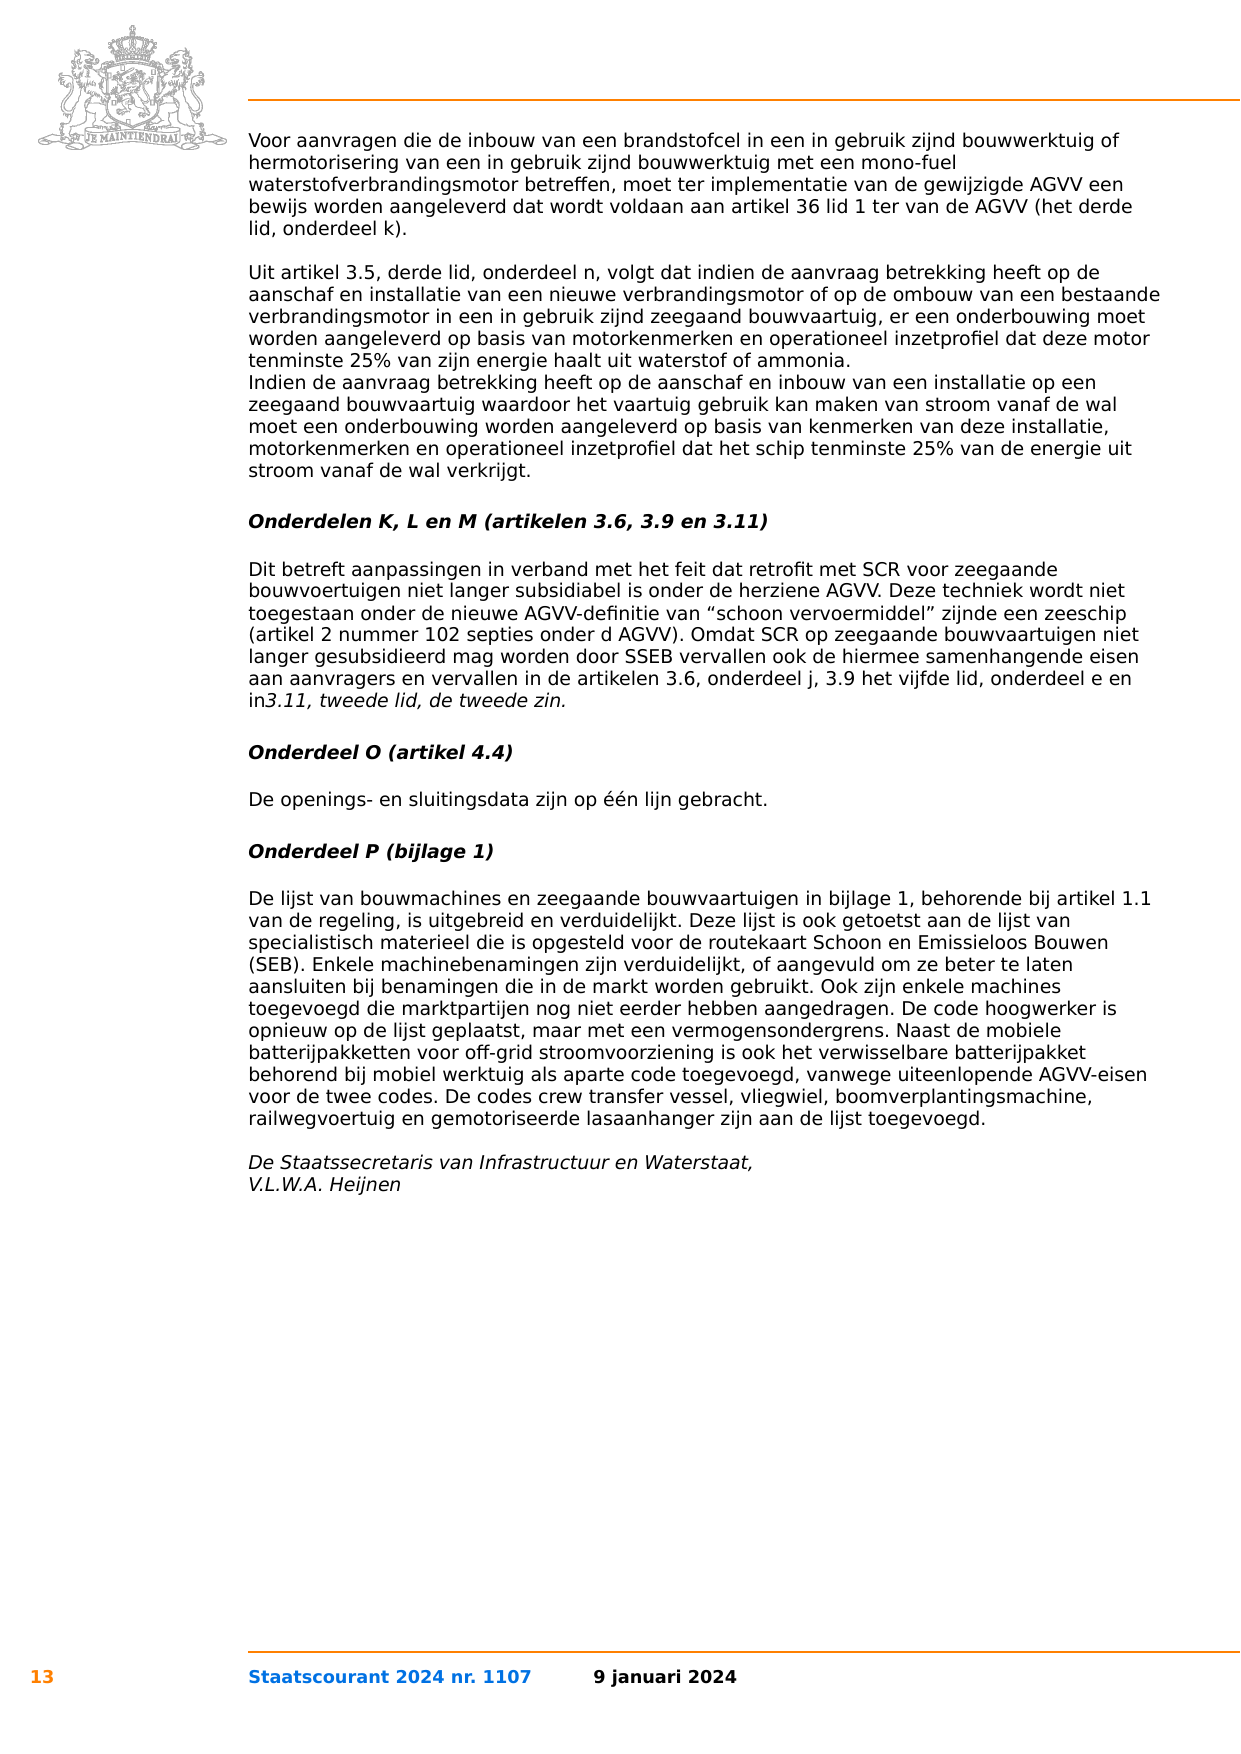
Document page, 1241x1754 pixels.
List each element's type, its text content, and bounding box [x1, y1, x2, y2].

text De lijst van bouwmachines en zeegaande bouwvaartuigen in bijlage 1, behorende bij artikel 1.1 van de regeling, is uitgebreid en verduidelijkt. Deze lijst is ook getoetst aan de lijst van specialistisch materieel die is opgesteld voor de routekaart Schoon en Emissieloos Bouwen (SEB). Enkele machinebenamingen zijn verduidelijkt, of aangevuld om ze beter te laten aansluiten bij benamingen die in de markt worden gebruikt. Ook zijn enkele machines toegevoegd die marktpartijen nog niet eerder hebben aangedragen. De code hoogwerker is opnieuw op de lijst geplaatst, maar met een vermogensondergrens. Naast de mobiele batterijpakketten voor off-grid stroomvoorziening is ook het verwisselbare batterijpakket behorend bij mobiel werktuig als aparte code toegevoegd, vanwege uiteenlopende AGVV-eisen voor de twee codes. De codes crew transfer vessel, vliegwiel, boomverplantingsmachine, railwegvoertuig en gemotoriseerde lasaanhanger zijn aan de lijst toegevoegd. [248, 888, 1163, 1130]
text Voor aanvragen die de inbouw van een brandstofcel in een in gebruik zijnd bouwwerktuig of hermotorisering van een in gebruik zijnd bouwwerktuig met een mono-fuel waterstofverbrandingsmotor betreffen, moet ter implementatie van de gewijzigde AGVV een bewijs worden aangeleverd dat wordt voldaan aan artikel 36 lid 1 ter van de AGVV (het derde lid, onderdeel k). [248, 130, 1163, 240]
text Indien de aanvraag betrekking heeft op de aanschaf en inbouw van een installatie op een zeegaand bouwvaartuig waardoor het vaartuig gebruik kan maken van stroom vanaf de wal moet een onderbouwing worden aangeleverd op basis van kenmerken van deze installatie, motorkenmerken en operationeel inzetprofiel dat het schip tenminste 25% van de energie uit stroom vanaf de wal verkrijgt. [248, 372, 1163, 481]
text De openings- en sluitingsdata zijn op één lijn gebracht. [248, 789, 1163, 811]
picture [38, 25, 227, 150]
subtitle Onderdeel O (artikel 4.4) [248, 742, 1163, 764]
text Uit artikel 3.5, derde lid, onderdeel n, volgt dat indien de aanvraag betrekking heeft op de aanschaf en installatie van een nieuwe verbrandingsmotor of op de ombouw van een bestaande verbrandingsmotor in een in gebruik zijnd zeegaand bouwvaartuig, er een onderbouwing moet worden aangeleverd op basis van motorkenmerken en operationeel inzetprofiel dat deze motor tenminste 25% van zijn energie haalt uit waterstof of ammonia. [248, 262, 1163, 372]
text De Staatssecretaris van Infrastructuur en Waterstaat, V.L.W.A. Heijnen [248, 1152, 1163, 1196]
subtitle Onderdeel P (bijlage 1) [248, 841, 1163, 863]
subtitle Onderdelen K, L en M (artikelen 3.6, 3.9 en 3.11) [248, 511, 1163, 533]
text Dit betreft aanpassingen in verband met het feit dat retrofit met SCR voor zeegaande bouwvoertuigen niet langer subsidiabel is onder de herziene AGVV. Deze techniek wordt niet toegestaan onder de nieuwe AGVV-definitie van “schoon vervoermiddel” zijnde een zeeschip (artikel 2 nummer 102 septies onder d AGVV). Omdat SCR op zeegaande bouwvaartuigen niet langer gesubsidieerd mag worden door SSEB vervallen ook de hiermee samenhangende eisen aan aanvragers en vervallen in de artikelen 3.6, onderdeel j, 3.9 het vijfde lid, onderdeel e en in3.11, tweede lid, de tweede zin. [248, 558, 1163, 712]
